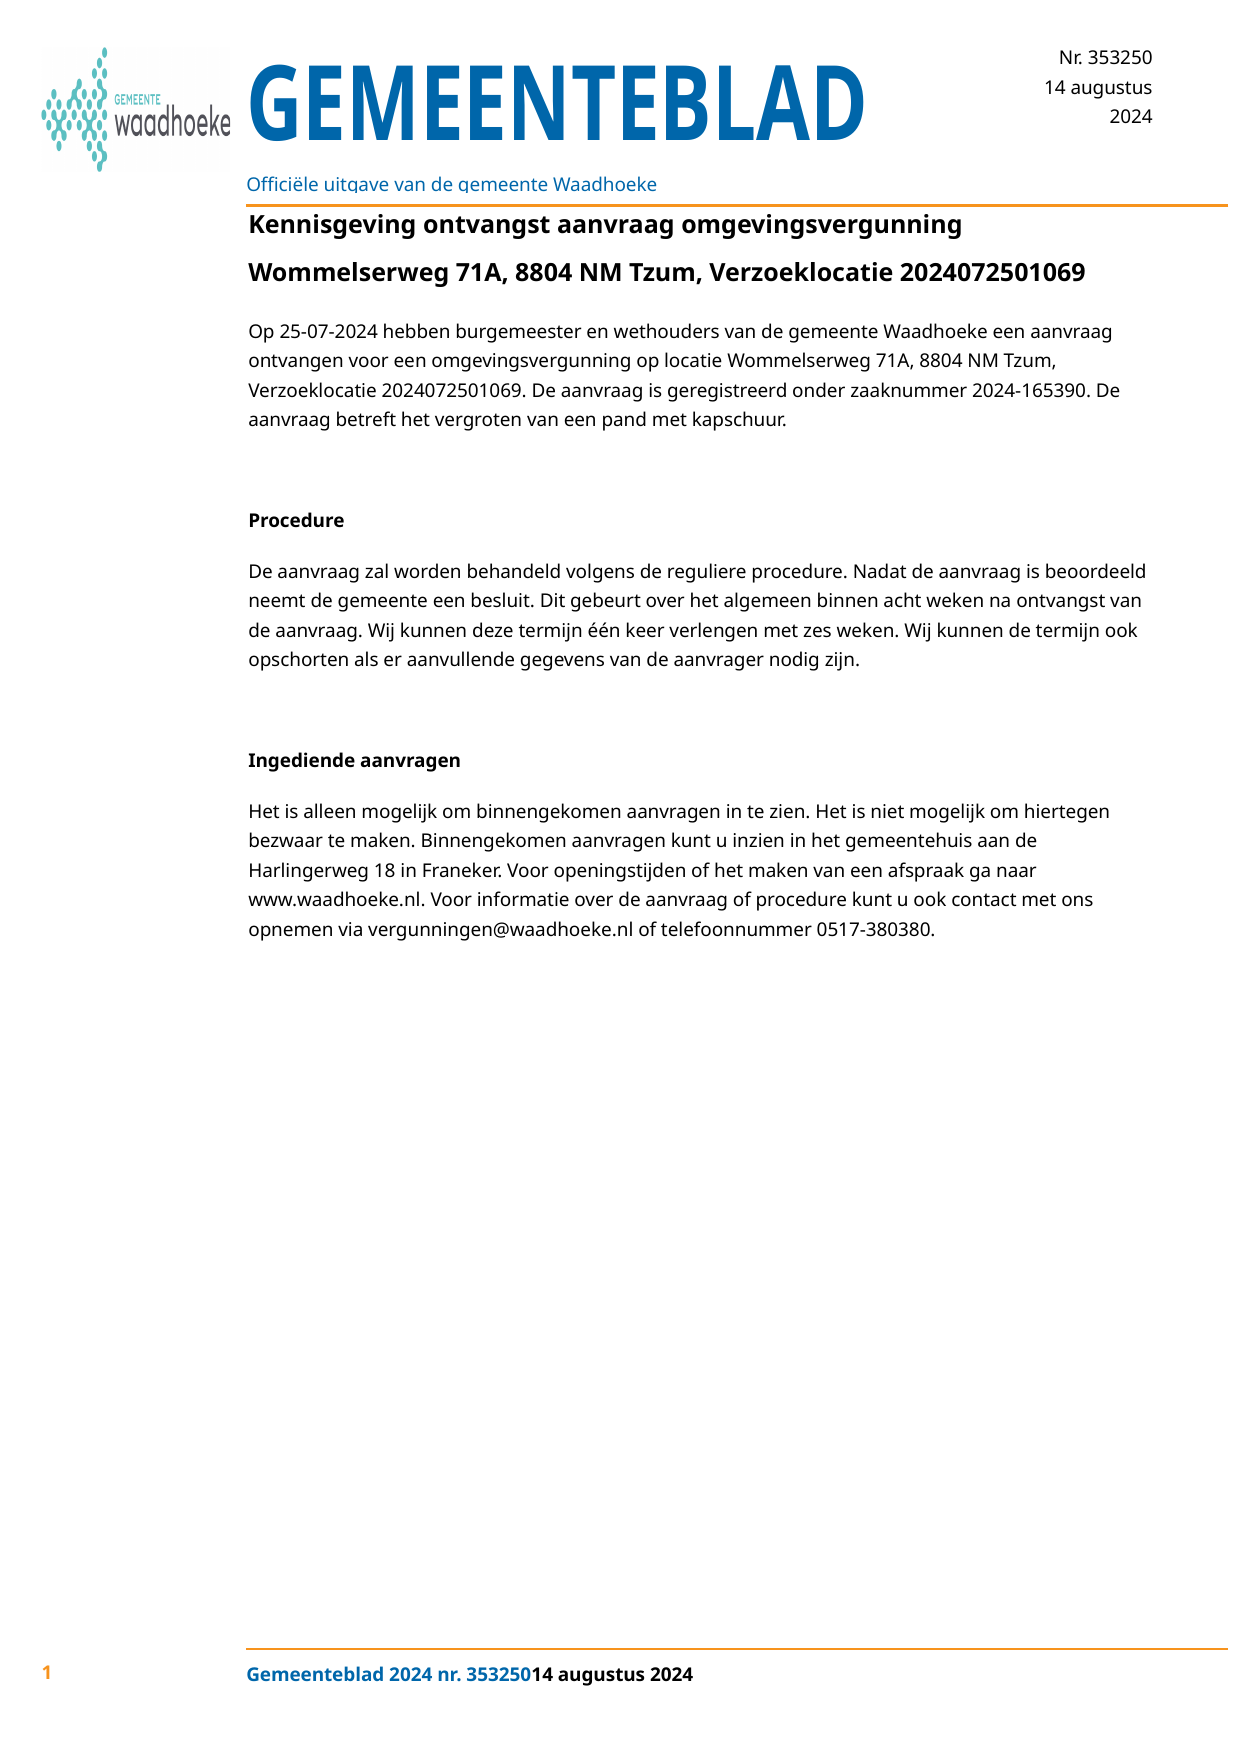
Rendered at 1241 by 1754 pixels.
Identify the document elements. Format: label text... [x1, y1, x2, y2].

text Op 25-07-2024 hebben burgemeester en wethouders van de gemeente Waadhoeke een aanvraag ontvangen voor een omgevingsvergunning op locatie Wommelserweg 71A, 8804 NM Tzum, Verzoeklocatie 2024072501069. De aanvraag is geregistreerd onder zaaknummer 2024-165390. De aanvraag betreft het vergroten van een pand met kapschuur. [248, 318, 1152, 432]
picture [41, 47, 231, 172]
text Ingediende aanvragen [248, 747, 1152, 773]
text Procedure [248, 507, 1152, 533]
text Kennisgeving ontvangst aanvraag omgevingsvergunning Wommelserweg 71A, 8804 NM Tzum, Verzoeklocatie 2024072501069 [248, 207, 1152, 288]
text Het is alleen mogelijk om binnengekomen aanvragen in te zien. Het is niet mogelijk om hiertegen bezwaar te maken. Binnengekomen aanvragen kunt u inzien in het gemeentehuis aan de Harlingerweg 18 in Franeker. Voor openingstijden of het maken van een afspraak ga naar www.waadhoeke.nl. Voor informatie over de aanvraag of procedure kunt u ook contact met ons opnemen via vergunningen@waadhoeke.nl of telefoonnummer 0517-380380. [248, 798, 1152, 942]
text De aanvraag zal worden behandeld volgens de reguliere procedure. Nadat de aanvraag is beoordeeld neemt de gemeente een besluit. Dit gebeurt over het algemeen binnen acht weken na ontvangst van de aanvraag. Wij kunnen deze termijn één keer verlengen met zes weken. Wij kunnen de termijn ook opschorten als er aanvullende gegevens van de aanvrager nodig zijn. [248, 558, 1152, 672]
